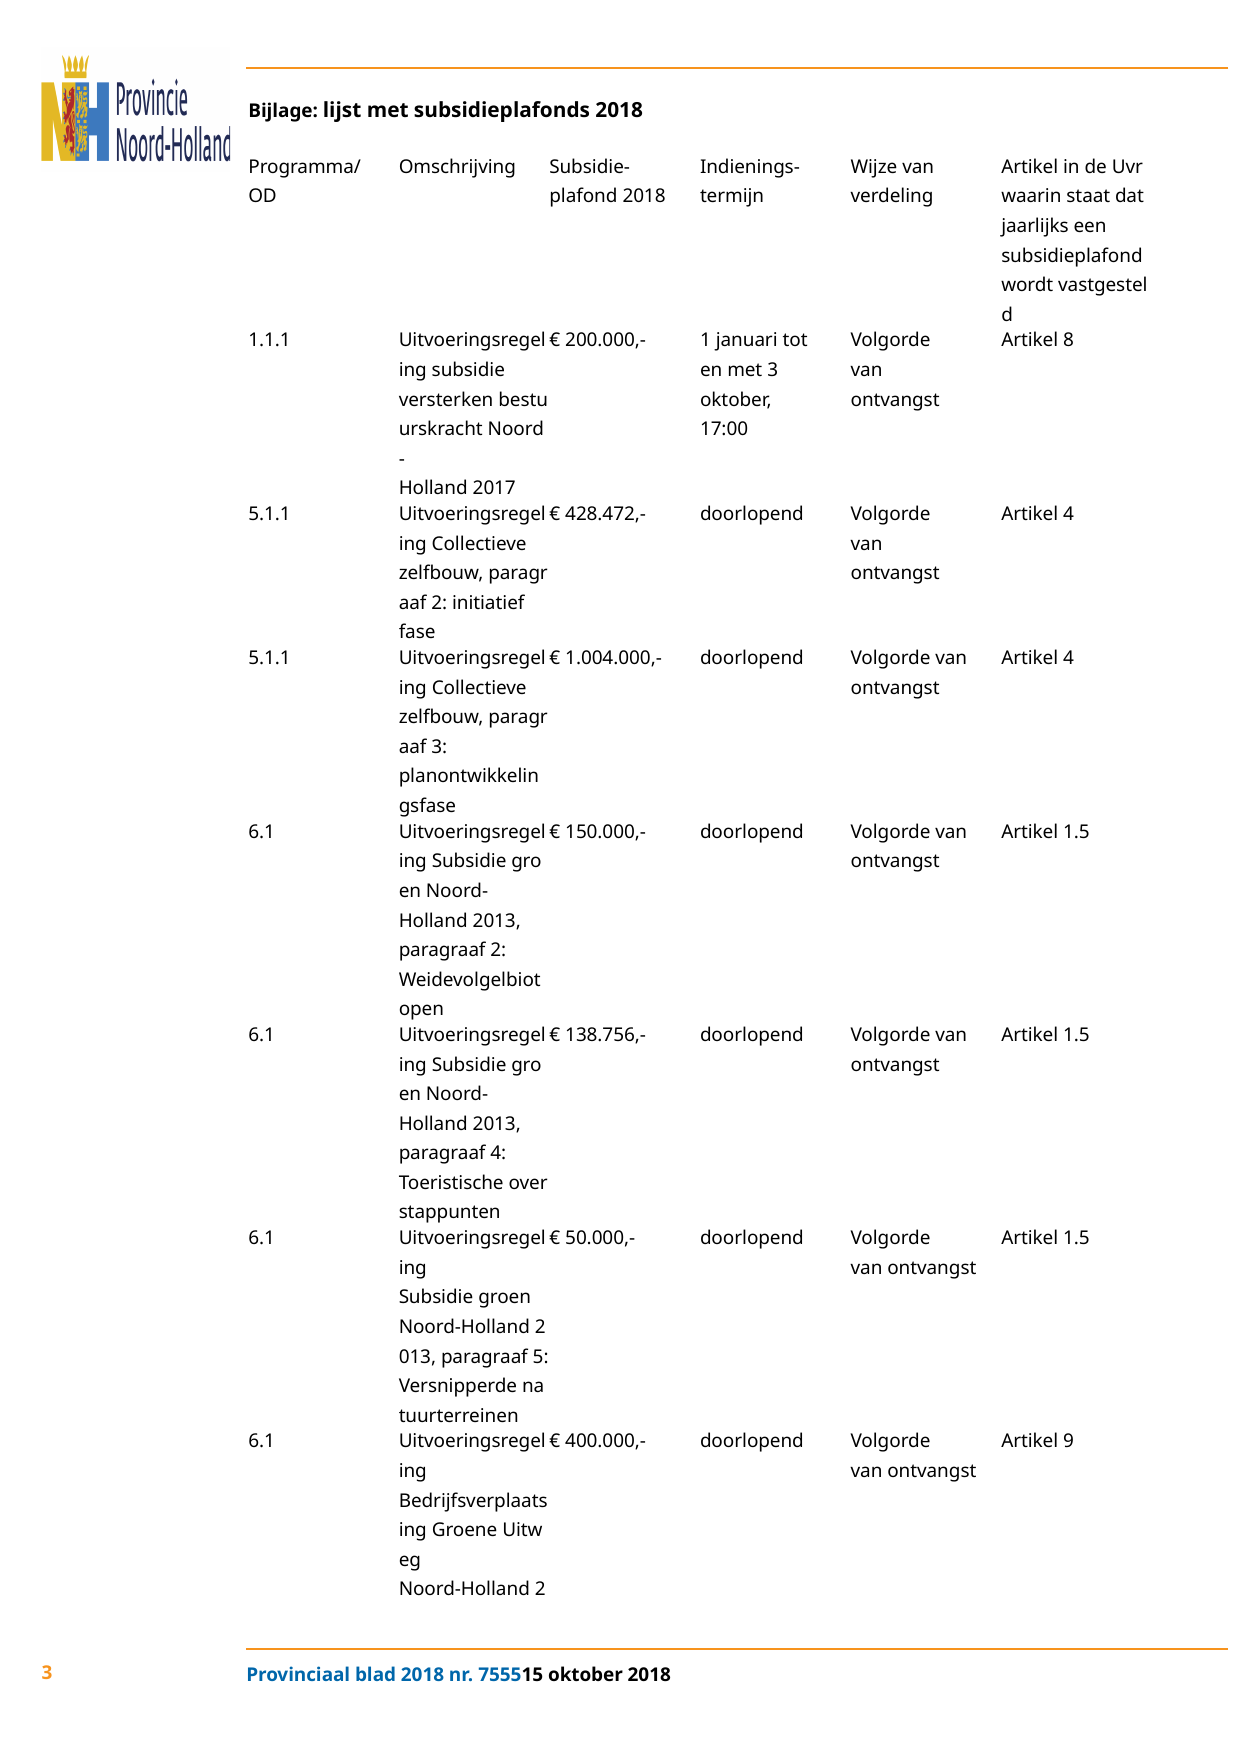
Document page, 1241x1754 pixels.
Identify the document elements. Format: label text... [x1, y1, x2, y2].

table_cell doorlopend [700, 1428, 850, 1601]
table_cell Uitvoeringsregeling Subsidie groen Noord-Holland 2013, paragraaf 5: Versnipperde natuurterreinen [399, 1225, 549, 1428]
table_header Wijze van verdeling [850, 153, 1001, 327]
table_cell € 400.000,- [549, 1428, 700, 1601]
table_cell € 150.000,- [549, 818, 700, 1021]
table_cell doorlopend [700, 1021, 850, 1224]
table_cell Uitvoeringsregeling Subsidie groen Noord-Holland 2013, paragraaf 2: Weidevolgelbiotopen [399, 818, 549, 1021]
table_cell 6.1 [248, 1428, 398, 1601]
picture [41, 47, 231, 172]
table_cell 6.1 [248, 818, 398, 1021]
table_cell Artikel 1.5 [1001, 1021, 1152, 1224]
table_cell Uitvoeringsregeling subsidie versterken bestuurskracht Noord- Holland 2017 [399, 327, 549, 500]
table_cell Volgorde van ontvangst [850, 1428, 1001, 1601]
table_cell Volgorde van ontvangst [850, 500, 1001, 644]
table_cell 5.1.1 [248, 500, 398, 644]
table_cell 5.1.1 [248, 644, 398, 818]
table_cell € 1.004.000,- [549, 644, 700, 818]
table_cell Artikel 1.5 [1001, 818, 1152, 1021]
table_cell Artikel 4 [1001, 644, 1152, 818]
table_cell Volgorde van ontvangst [850, 644, 1001, 818]
table_cell Volgorde van ontvangst [850, 818, 1001, 1021]
table_cell doorlopend [700, 1225, 850, 1428]
table_cell Volgorde van ontvangst [850, 1021, 1001, 1224]
table_cell 1 januari tot en met 3 oktober, 17:00 [700, 327, 850, 500]
table_cell Artikel 1.5 [1001, 1225, 1152, 1428]
table_cell Uitvoeringsregeling Subsidie groen Noord-Holland 2013, paragraaf 4: Toeristische overstappunten [399, 1021, 549, 1224]
table_cell € 428.472,- [549, 500, 700, 644]
table_cell Artikel 4 [1001, 500, 1152, 644]
table_cell Uitvoeringsregeling Collectieve zelfbouw, paragraaf 3: planontwikkelingsfase [399, 644, 549, 818]
table_cell 1.1.1 [248, 327, 398, 500]
table_cell Volgorde van ontvangst [850, 1225, 1001, 1428]
table_cell Uitvoeringsregeling Bedrijfsverplaatsing Groene Uitweg Noord-Holland 2 [399, 1428, 549, 1601]
table_header Artikel in de Uvr waarin staat dat jaarlijks een subsidieplafond wordt vastgesteld [1001, 153, 1152, 327]
table_cell € 200.000,- [549, 327, 700, 500]
table_cell € 50.000,- [549, 1225, 700, 1428]
table_header Subsidie- plafond 2018 [549, 153, 700, 327]
table_cell doorlopend [700, 500, 850, 644]
table_header Omschrijving [399, 153, 549, 327]
table_cell 6.1 [248, 1225, 398, 1428]
table_cell doorlopend [700, 818, 850, 1021]
table_cell doorlopend [700, 644, 850, 818]
table_header Indienings- termijn [700, 153, 850, 327]
table_cell Artikel 9 [1001, 1428, 1152, 1601]
table_cell Uitvoeringsregeling Collectieve zelfbouw, paragraaf 2: initiatief fase [399, 500, 549, 644]
text Bijlage: lijst met subsidieplafonds 2018 [248, 95, 1152, 123]
table_cell Artikel 8 [1001, 327, 1152, 500]
table_header Programma/ OD [248, 153, 398, 327]
table_cell € 138.756,- [549, 1021, 700, 1224]
table_cell Volgorde van ontvangst [850, 327, 1001, 500]
table_cell 6.1 [248, 1021, 398, 1224]
